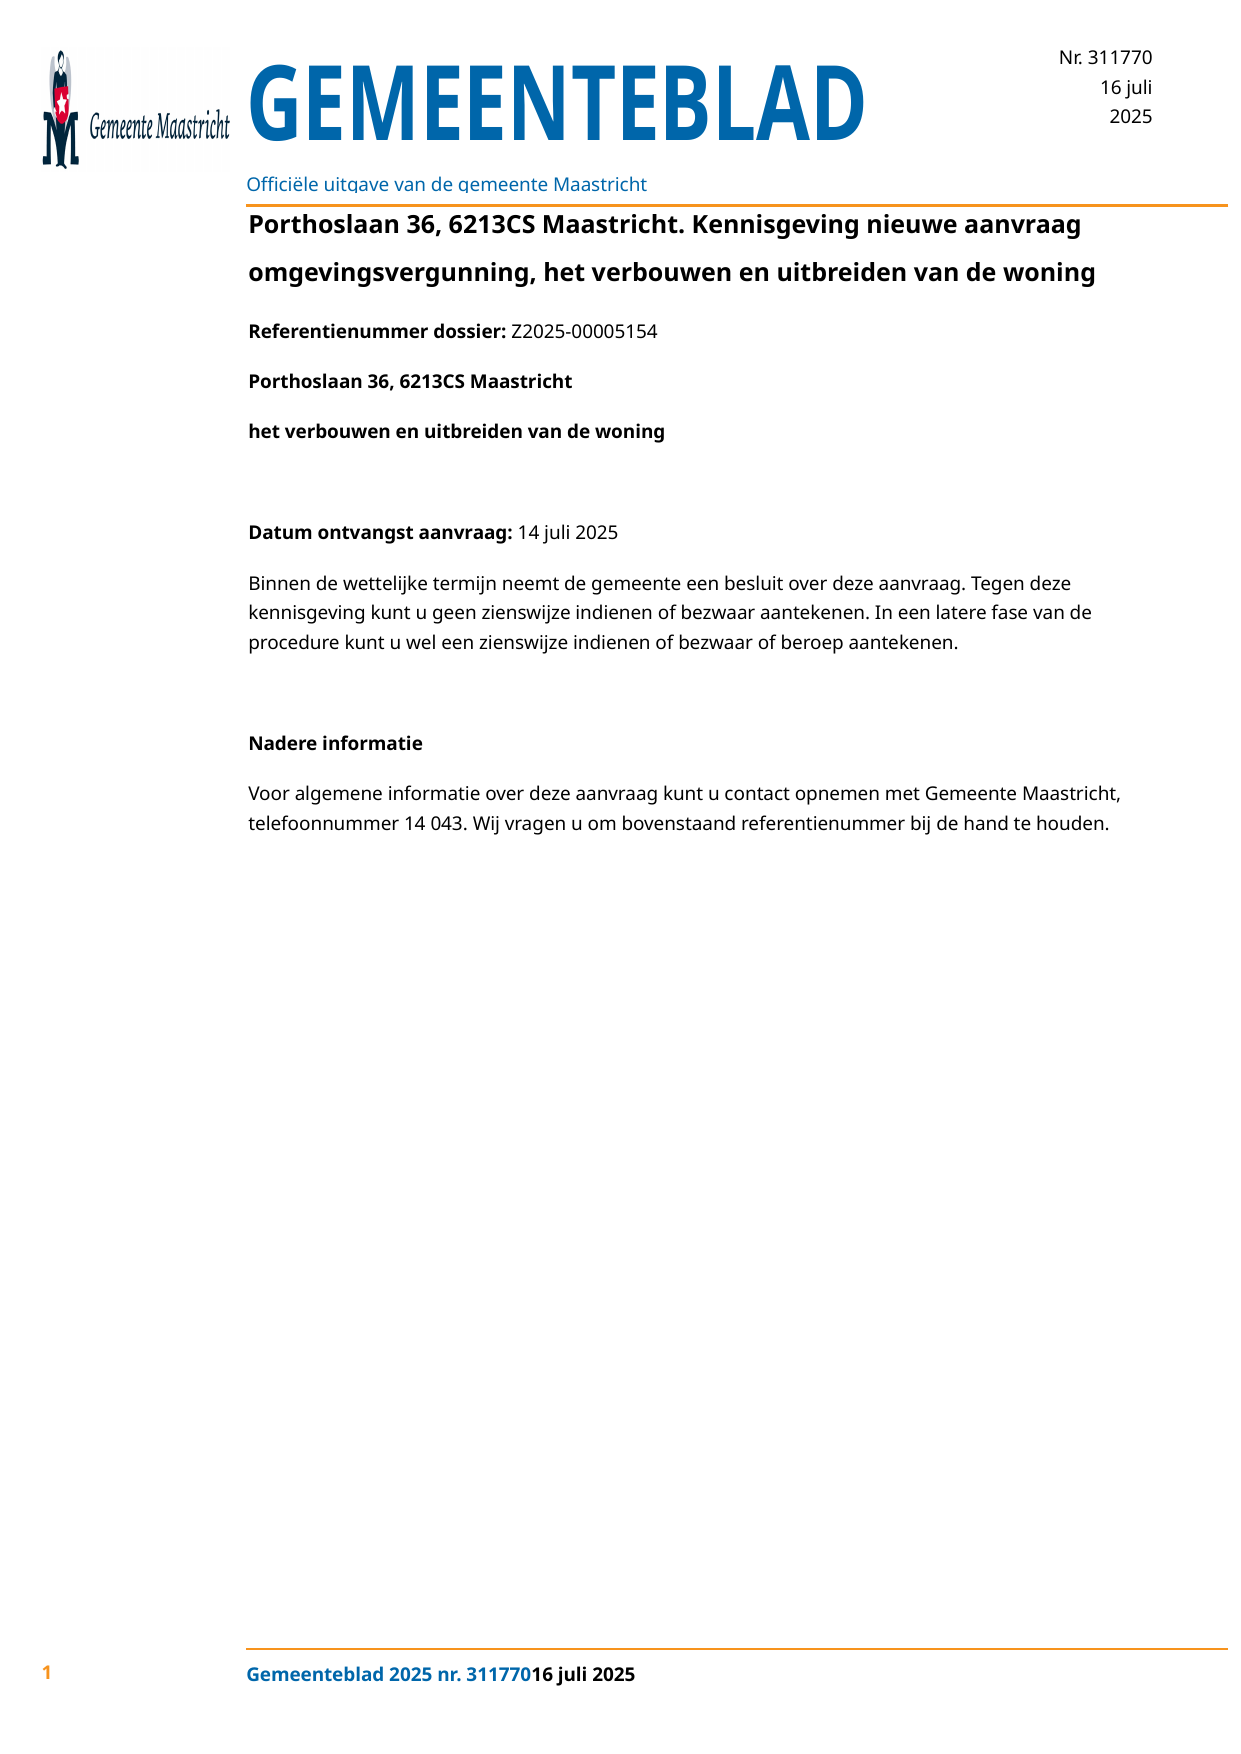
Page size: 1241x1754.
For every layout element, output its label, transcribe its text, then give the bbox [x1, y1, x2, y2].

text Datum ontvangst aanvraag: 14 juli 2025 [248, 519, 1152, 545]
text Binnen de wettelijke termijn neemt de gemeente een besluit over deze aanvraag. Tegen deze kennisgeving kunt u geen zienswijze indienen of bezwaar aantekenen. In een latere fase van de procedure kunt u wel een zienswijze indienen of bezwaar of beroep aantekenen. [248, 570, 1152, 655]
text Nadere informatie [248, 730, 1152, 756]
text Referentienummer dossier: Z2025-00005154 [248, 318, 1152, 344]
text Porthoslaan 36, 6213CS Maastricht. Kennisgeving nieuwe aanvraag omgevingsvergunning, het verbouwen en uitbreiden van de woning [248, 207, 1152, 288]
text Porthoslaan 36, 6213CS Maastricht [248, 368, 1152, 394]
text Voor algemene informatie over deze aanvraag kunt u contact opnemen met Gemeente Maastricht, telefoonnummer 14 043. Wij vragen u om bovenstaand referentienummer bij de hand te houden. [248, 780, 1152, 836]
picture [41, 47, 231, 172]
text het verbouwen en uitbreiden van de woning [248, 419, 1152, 444]
